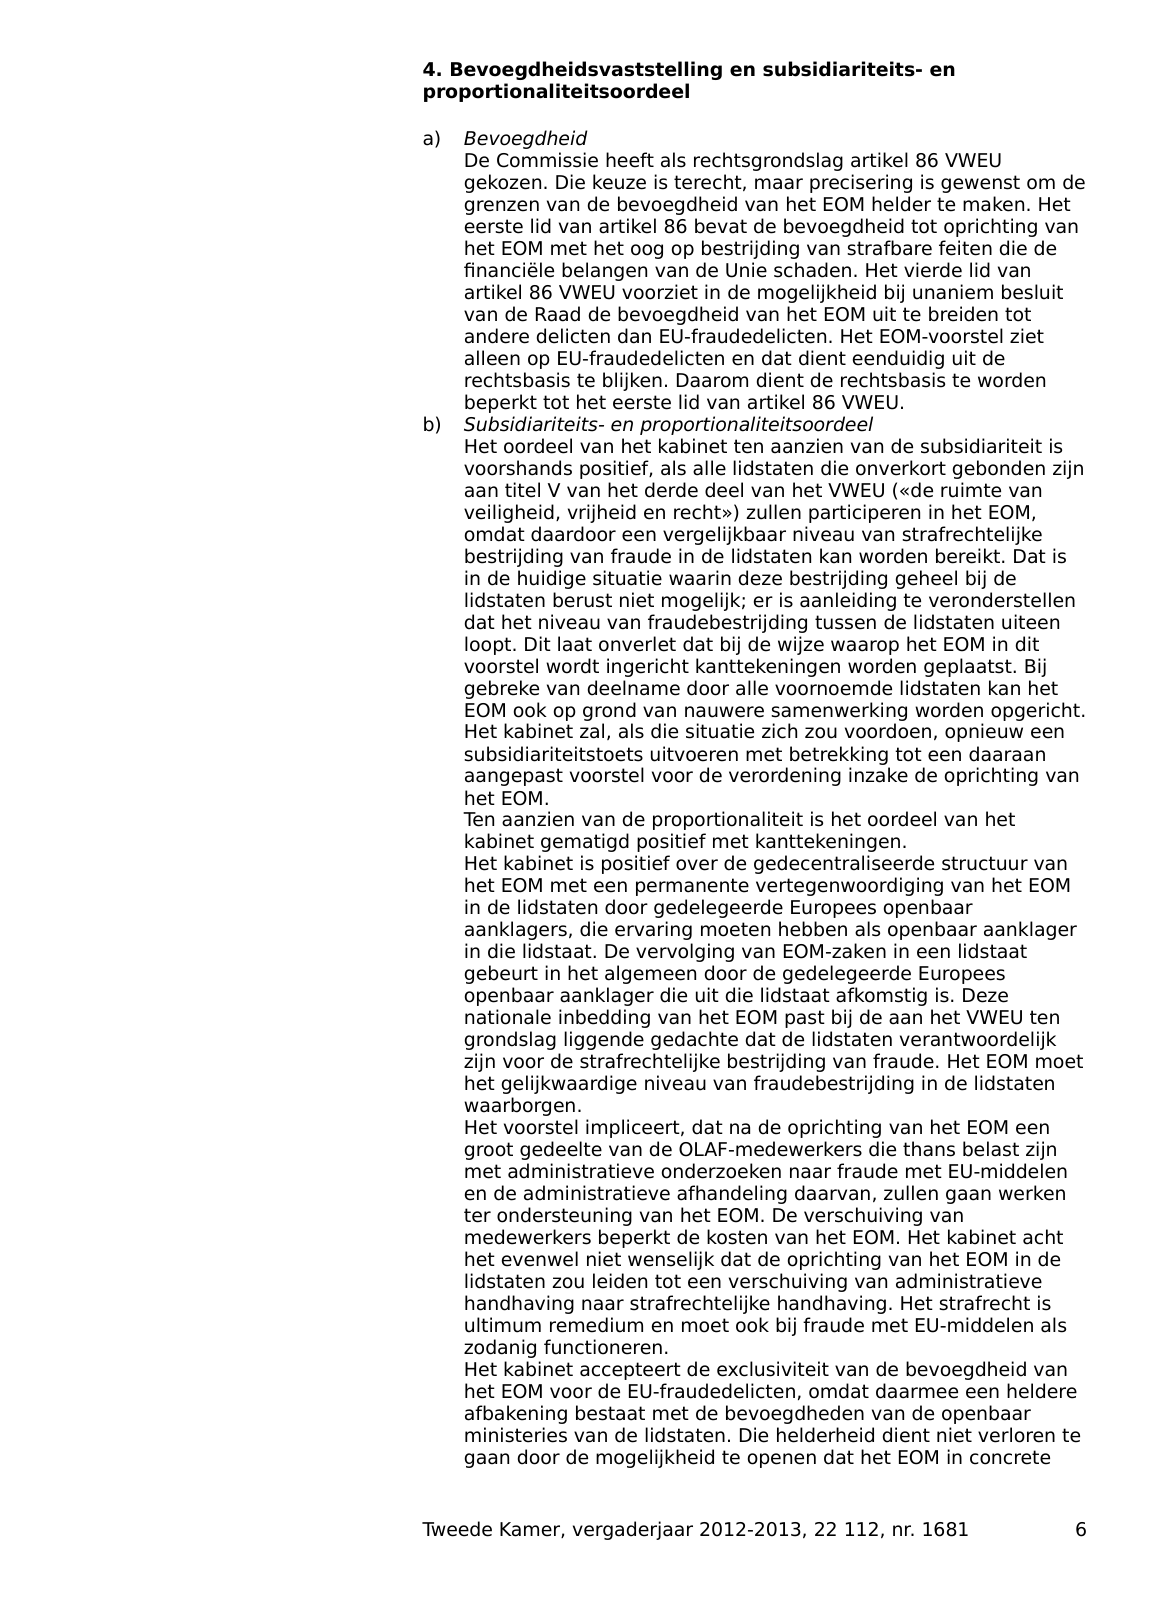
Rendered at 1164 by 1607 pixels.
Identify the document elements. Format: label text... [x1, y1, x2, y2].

text Het kabinet is positief over de gedecentraliseerde structuur van het EOM met een permanente vertegenwoordiging van het EOM in de lidstaten door gedelegeerde Europees openbaar aanklagers, die ervaring moeten hebben als openbaar aanklager in die lidstaat. De vervolging van EOM-zaken in een lidstaat gebeurt in het algemeen door de gedelegeerde Europees openbaar aanklager die uit die lidstaat afkomstig is. Deze nationale inbedding van het EOM past bij de aan het VWEU ten grondslag liggende gedachte dat de lidstaten verantwoordelijk zijn voor de strafrechtelijke bestrijding van fraude. Het EOM moet het gelijkwaardige niveau van fraudebestrijding in de lidstaten waarborgen. [464, 853, 1087, 1117]
subtitle 4. Bevoegdheidsvaststelling en subsidiariteits- en proportionaliteitsoordeel [422, 59, 1087, 103]
text Het kabinet accepteert de exclusiviteit van de bevoegdheid van het EOM voor de EU-fraudedelicten, omdat daarmee een heldere afbakening bestaat met de bevoegdheden van de openbaar ministeries van de lidstaten. Die helderheid dient niet verloren te gaan door de mogelijkheid te openen dat het EOM in concrete [464, 1359, 1087, 1469]
text Het oordeel van het kabinet ten aanzien van de subsidiariteit is voorshands positief, als alle lidstaten die onverkort gebonden zijn aan titel V van het derde deel van het VWEU («de ruimte van veiligheid, vrijheid en recht») zullen participeren in het EOM, omdat daardoor een vergelijkbaar niveau van strafrechtelijke bestrijding van fraude in de lidstaten kan worden bereikt. Dat is in de huidige situatie waarin deze bestrijding geheel bij de lidstaten berust niet mogelijk; er is aanleiding te veronderstellen dat het niveau van fraudebestrijding tussen de lidstaten uiteen loopt. Dit laat onverlet dat bij de wijze waarop het EOM in dit voorstel wordt ingericht kanttekeningen worden geplaatst. Bij gebreke van deelname door alle voornoemde lidstaten kan het EOM ook op grond van nauwere samenwerking worden opgericht. Het kabinet zal, als die situatie zich zou voordoen, opnieuw een subsidiariteitstoets uitvoeren met betrekking tot een daaraan aangepast voorstel voor de verordening inzake de oprichting van het EOM. [464, 436, 1087, 809]
text Ten aanzien van de proportionaliteit is het oordeel van het kabinet gematigd positief met kanttekeningen. [464, 809, 1087, 853]
text a) Bevoegdheid [422, 128, 1087, 150]
text b) Subsidiariteits- en proportionaliteitsoordeel [422, 414, 1087, 436]
text De Commissie heeft als rechtsgrondslag artikel 86 VWEU gekozen. Die keuze is terecht, maar precisering is gewenst om de grenzen van de bevoegdheid van het EOM helder te maken. Het eerste lid van artikel 86 bevat de bevoegdheid tot oprichting van het EOM met het oog op bestrijding van strafbare feiten die de financiële belangen van de Unie schaden. Het vierde lid van artikel 86 VWEU voorziet in de mogelijkheid bij unaniem besluit van de Raad de bevoegdheid van het EOM uit te breiden tot andere delicten dan EU-fraudedelicten. Het EOM-voorstel ziet alleen op EU-fraudedelicten en dat dient eenduidig uit de rechtsbasis te blijken. Daarom dient de rechtsbasis te worden beperkt tot het eerste lid van artikel 86 VWEU. [464, 150, 1087, 414]
text Het voorstel impliceert, dat na de oprichting van het EOM een groot gedeelte van de OLAF-medewerkers die thans belast zijn met administratieve onderzoeken naar fraude met EU-middelen en de administratieve afhandeling daarvan, zullen gaan werken ter ondersteuning van het EOM. De verschuiving van medewerkers beperkt de kosten van het EOM. Het kabinet acht het evenwel niet wenselijk dat de oprichting van het EOM in de lidstaten zou leiden tot een verschuiving van administratieve handhaving naar strafrechtelijke handhaving. Het strafrecht is ultimum remedium en moet ook bij fraude met EU-middelen als zodanig functioneren. [464, 1117, 1087, 1359]
